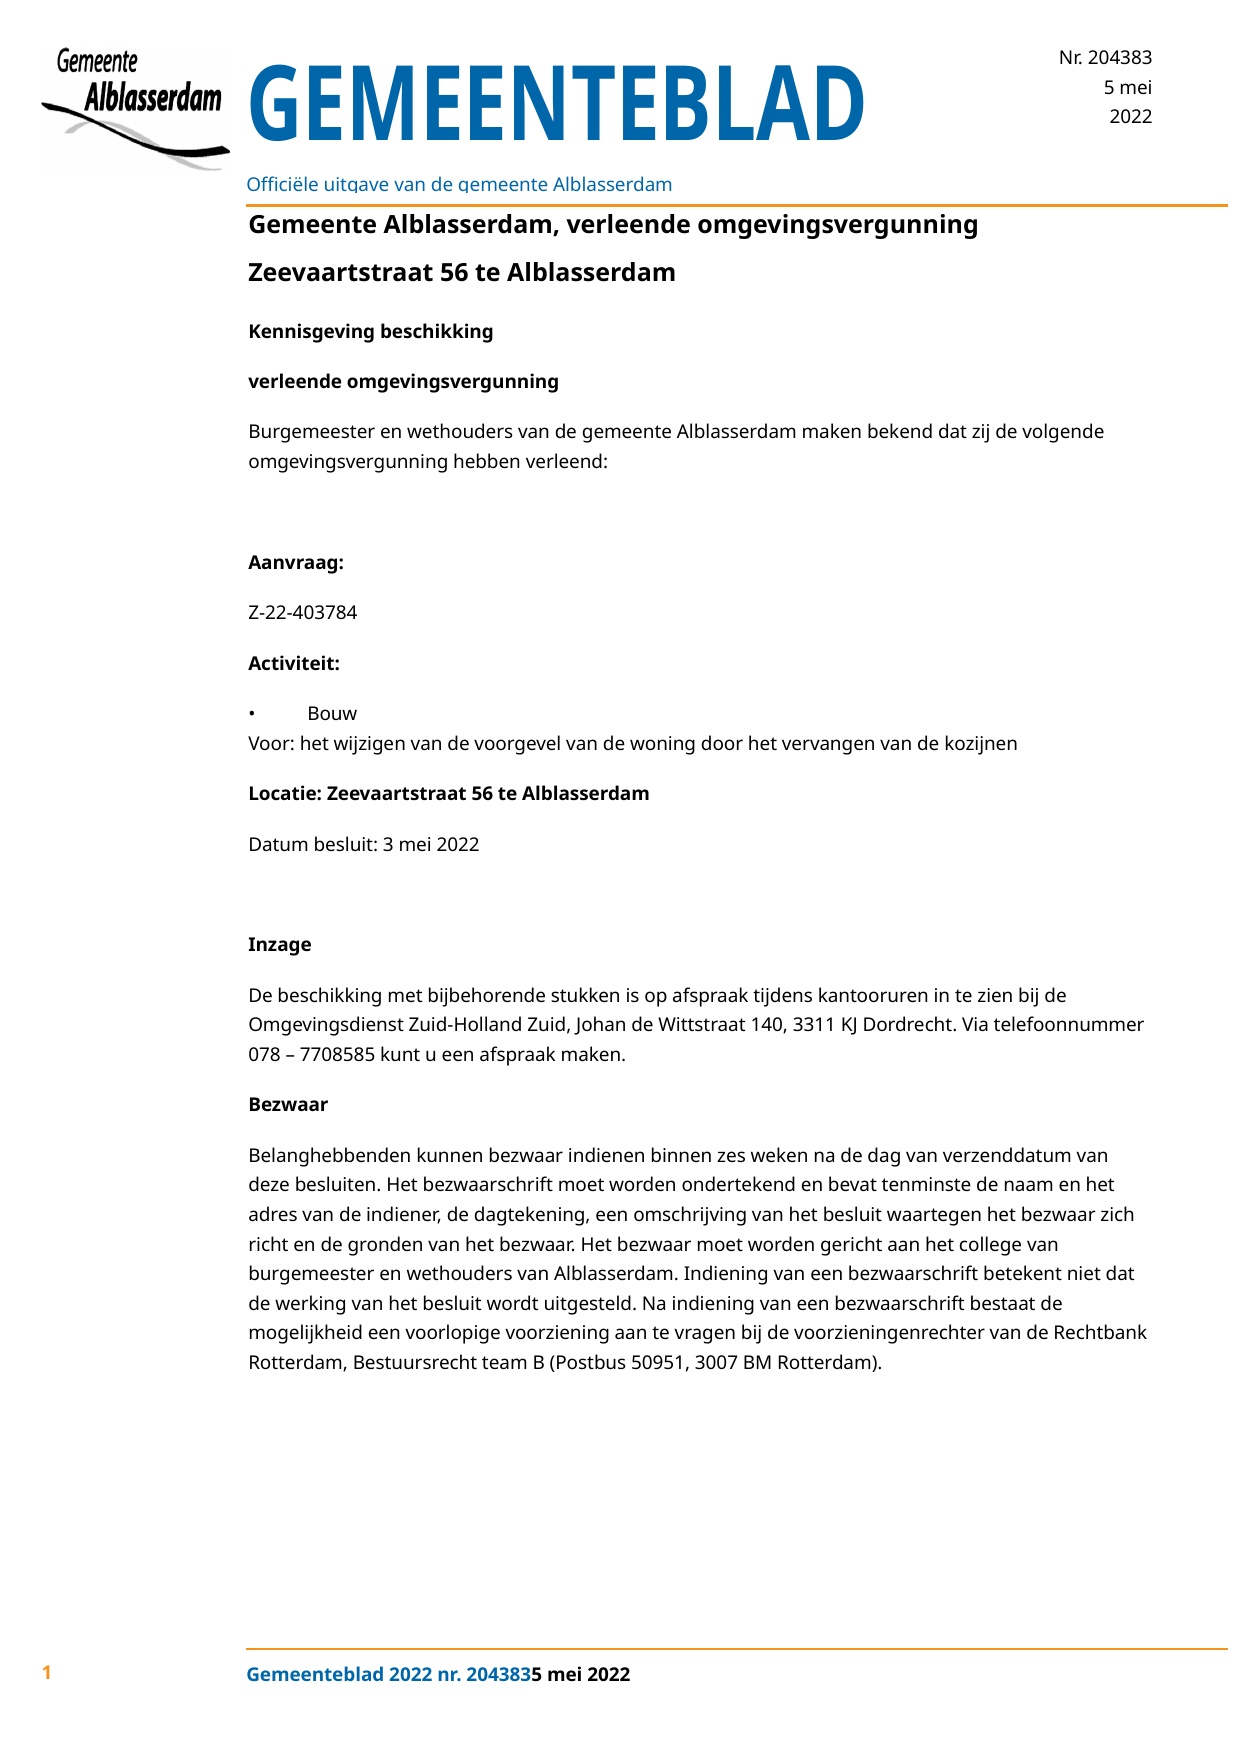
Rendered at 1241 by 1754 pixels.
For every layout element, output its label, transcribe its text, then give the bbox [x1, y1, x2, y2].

text verleende omgevingsvergunning [248, 368, 1152, 394]
text De beschikking met bijbehorende stukken is op afspraak tijdens kantooruren in te zien bij de Omgevingsdienst Zuid-Holland Zuid, Johan de Wittstraat 140, 3311 KJ Dordrecht. Via telefoonnummer 078 – 7708585 kunt u een afspraak maken. [248, 982, 1152, 1067]
list Bouw [248, 700, 1152, 726]
text Voor: het wijzigen van de voorgevel van de woning door het vervangen van de kozijnen [248, 730, 1152, 756]
text Bezwaar [248, 1092, 1152, 1117]
text Datum besluit: 3 mei 2022 [248, 831, 1152, 857]
text Belanghebbenden kunnen bezwaar indienen binnen zes weken na de dag van verzenddatum van deze besluiten. Het bezwaarschrift moet worden ondertekend en bevat tenminste de naam en het adres van de indiener, de dagtekening, een omschrijving van het besluit waartegen het bezwaar zich richt en de gronden van het bezwaar. Het bezwaar moet worden gericht aan het college van burgemeester en wethouders van Alblasserdam. Indiening van een bezwaarschrift betekent niet dat de werking van het besluit wordt uitgesteld. Na indiening van een bezwaarschrift bestaat de mogelijkheid een voorlopige voorziening aan te vragen bij de voorzieningenrechter van de Rechtbank Rotterdam, Bestuursrecht team B (Postbus 50951, 3007 BM Rotterdam). [248, 1142, 1152, 1375]
text Inzage [248, 932, 1152, 957]
text Activiteit: [248, 650, 1152, 676]
text Kennisgeving beschikking [248, 318, 1152, 344]
text Gemeente Alblasserdam, verleende omgevingsvergunning Zeevaartstraat 56 te Alblasserdam [248, 207, 1152, 288]
text Burgemeester en wethouders van de gemeente Alblasserdam maken bekend dat zij de volgende omgevingsvergunning hebben verleend: [248, 419, 1152, 474]
text Aanvraag: [248, 549, 1152, 575]
picture [41, 47, 231, 172]
text Z-22-403784 [248, 599, 1152, 625]
text Locatie: Zeevaartstraat 56 te Alblasserdam [248, 780, 1152, 806]
